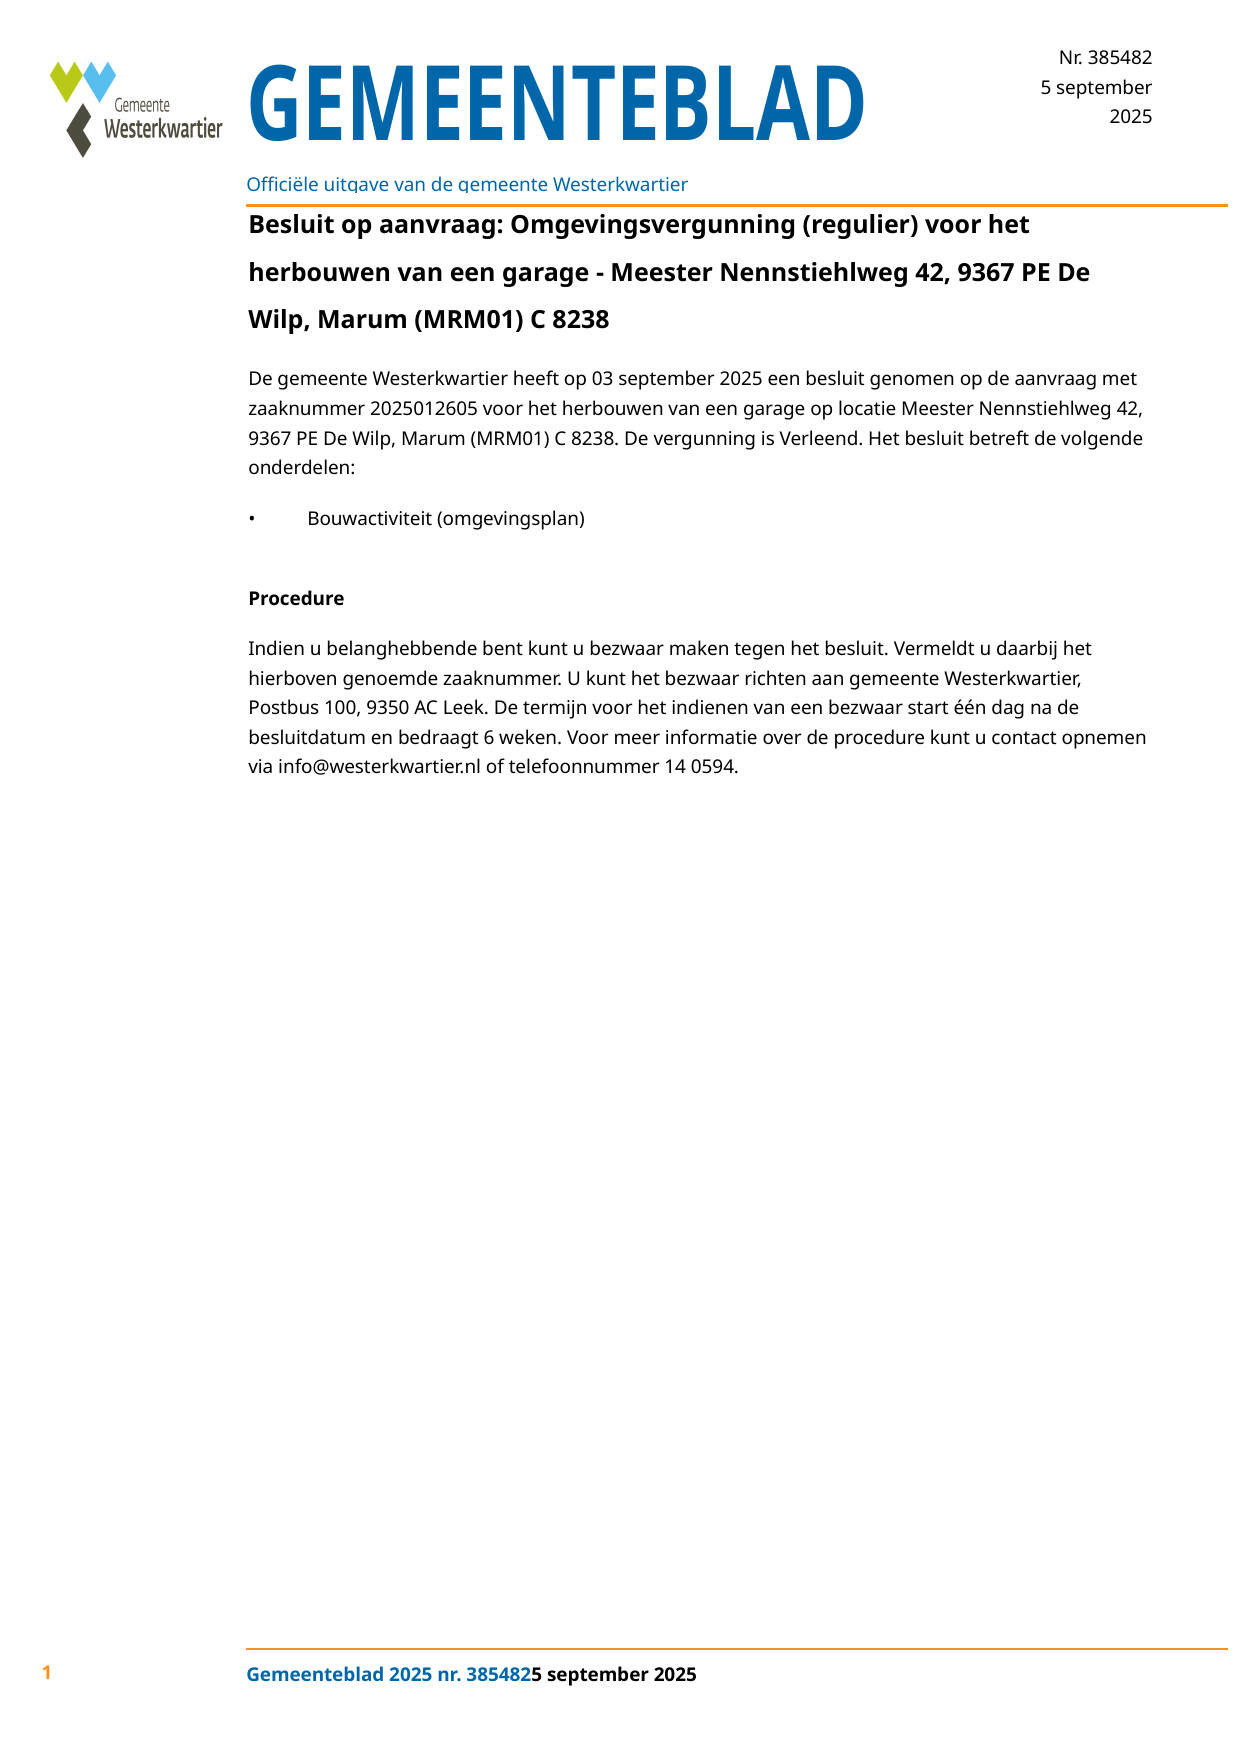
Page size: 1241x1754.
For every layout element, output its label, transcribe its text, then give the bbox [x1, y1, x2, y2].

list Bouwactiviteit (omgevingsplan) [248, 505, 1152, 530]
text De gemeente Westerkwartier heeft op 03 september 2025 een besluit genomen op de aanvraag met zaaknummer 2025012605 voor het herbouwen van een garage op locatie Meester Nennstiehlweg 42, 9367 PE De Wilp, Marum (MRM01) C 8238. De vergunning is Verleend. Het besluit betreft de volgende onderdelen: [248, 366, 1152, 480]
picture [41, 47, 231, 172]
text Besluit op aanvraag: Omgevingsvergunning (regulier) voor het herbouwen van een garage - Meester Nennstiehlweg 42, 9367 PE De Wilp, Marum (MRM01) C 8238 [248, 207, 1152, 336]
text Procedure [248, 585, 1152, 610]
text Indien u belanghebbende bent kunt u bezwaar maken tegen het besluit. Vermeldt u daarbij het hierboven genoemde zaaknummer. U kunt het bezwaar richten aan gemeente Westerkwartier, Postbus 100, 9350 AC Leek. De termijn voor het indienen van een bezwaar start één dag na de besluitdatum en bedraagt 6 weken. Voor meer informatie over de procedure kunt u contact opnemen via info@westerkwartier.nl of telefoonnummer 14 0594. [248, 635, 1152, 779]
